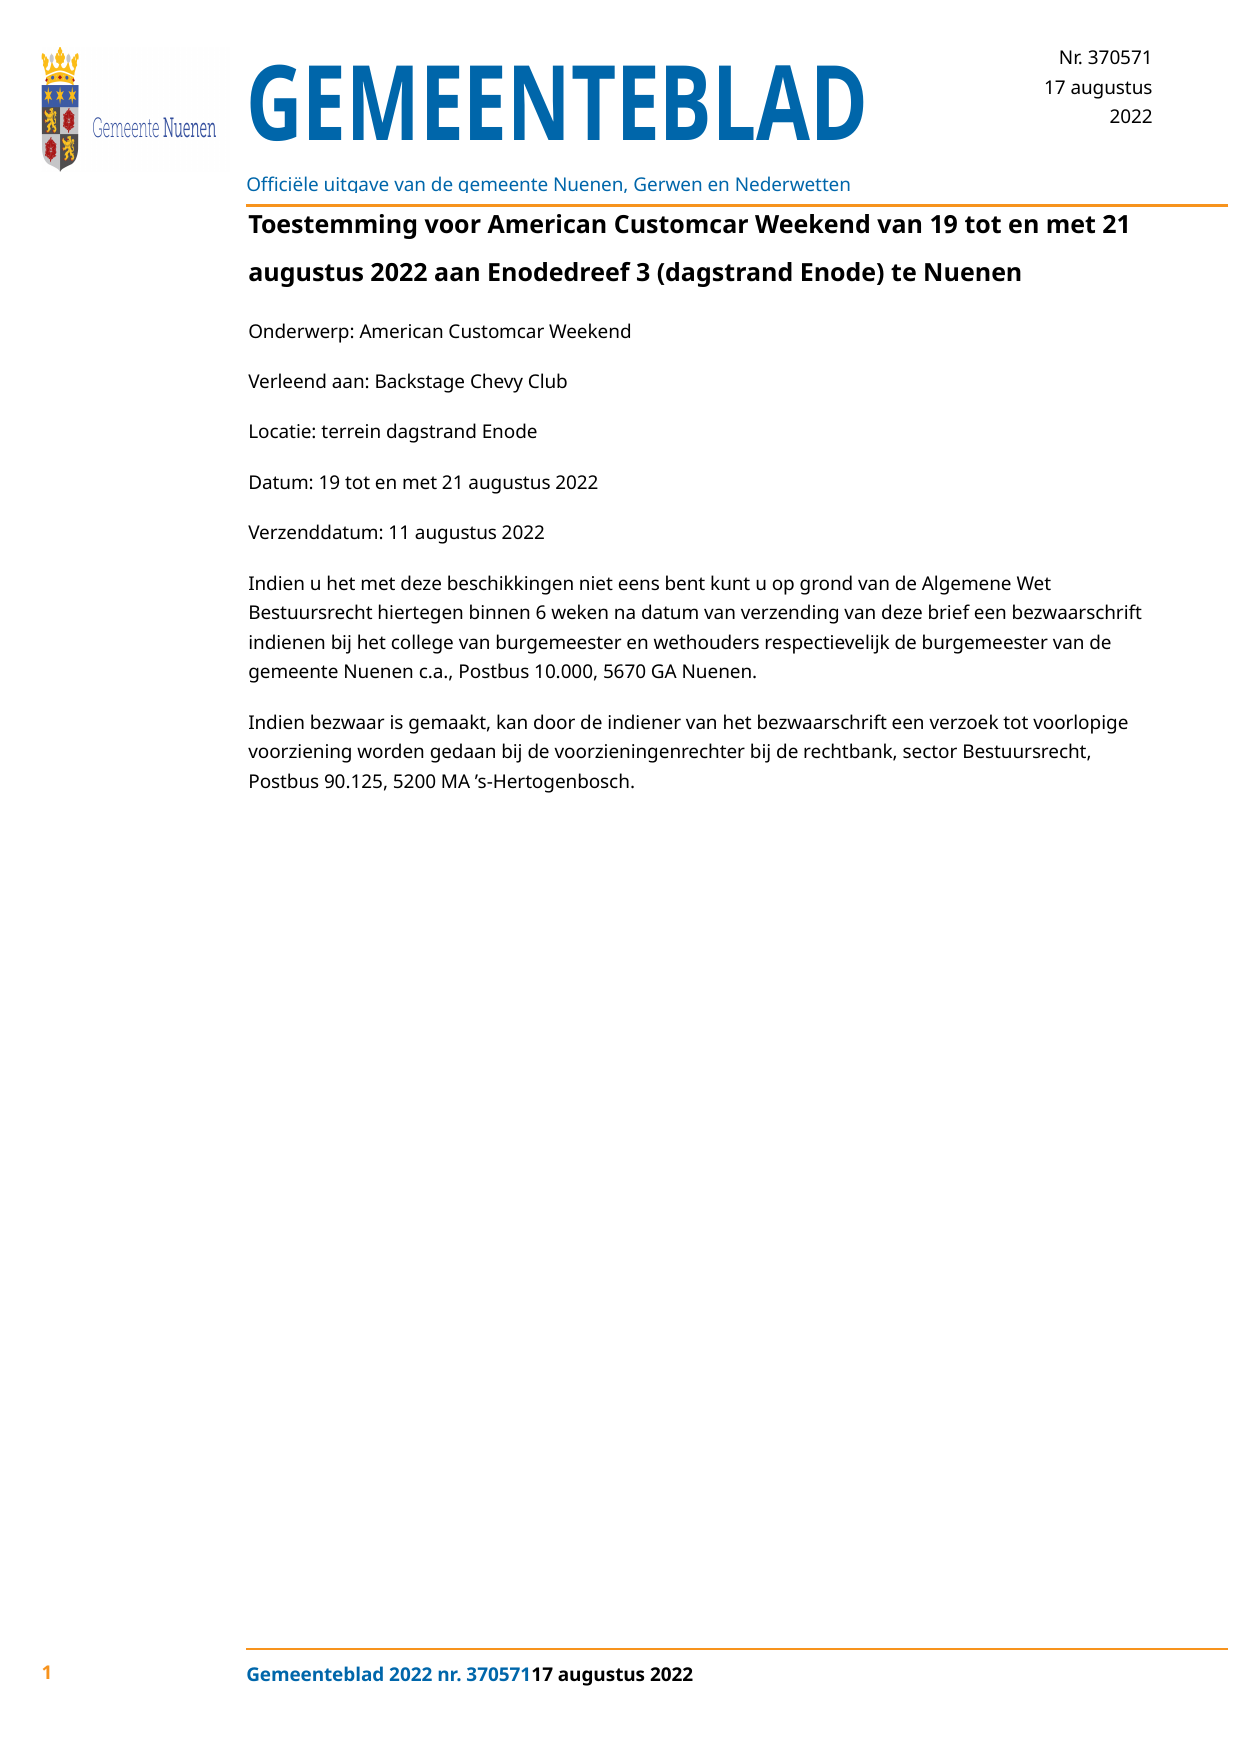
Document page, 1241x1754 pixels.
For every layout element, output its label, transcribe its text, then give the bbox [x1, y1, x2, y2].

text Onderwerp: American Customcar Weekend [248, 318, 1152, 344]
text Verzenddatum: 11 augustus 2022 [248, 519, 1152, 545]
text Datum: 19 tot en met 21 augustus 2022 [248, 469, 1152, 495]
text Locatie: terrein dagstrand Enode [248, 419, 1152, 444]
text Indien u het met deze beschikkingen niet eens bent kunt u op grond van de Algemene Wet Bestuursrecht hiertegen binnen 6 weken na datum van verzending van deze brief een bezwaarschrift indienen bij het college van burgemeester en wethouders respectievelijk de burgemeester van de gemeente Nuenen c.a., Postbus 10.000, 5670 GA Nuenen. [248, 570, 1152, 684]
picture [41, 47, 231, 172]
text Indien bezwaar is gemaakt, kan door de indiener van het bezwaarschrift een verzoek tot voorlopige voorziening worden gedaan bij de voorzieningenrechter bij de rechtbank, sector Bestuursrecht, Postbus 90.125, 5200 MA ’s-Hertogenbosch. [248, 709, 1152, 794]
text Toestemming voor American Customcar Weekend van 19 tot en met 21 augustus 2022 aan Enodedreef 3 (dagstrand Enode) te Nuenen [248, 207, 1152, 288]
text Verleend aan: Backstage Chevy Club [248, 368, 1152, 394]
